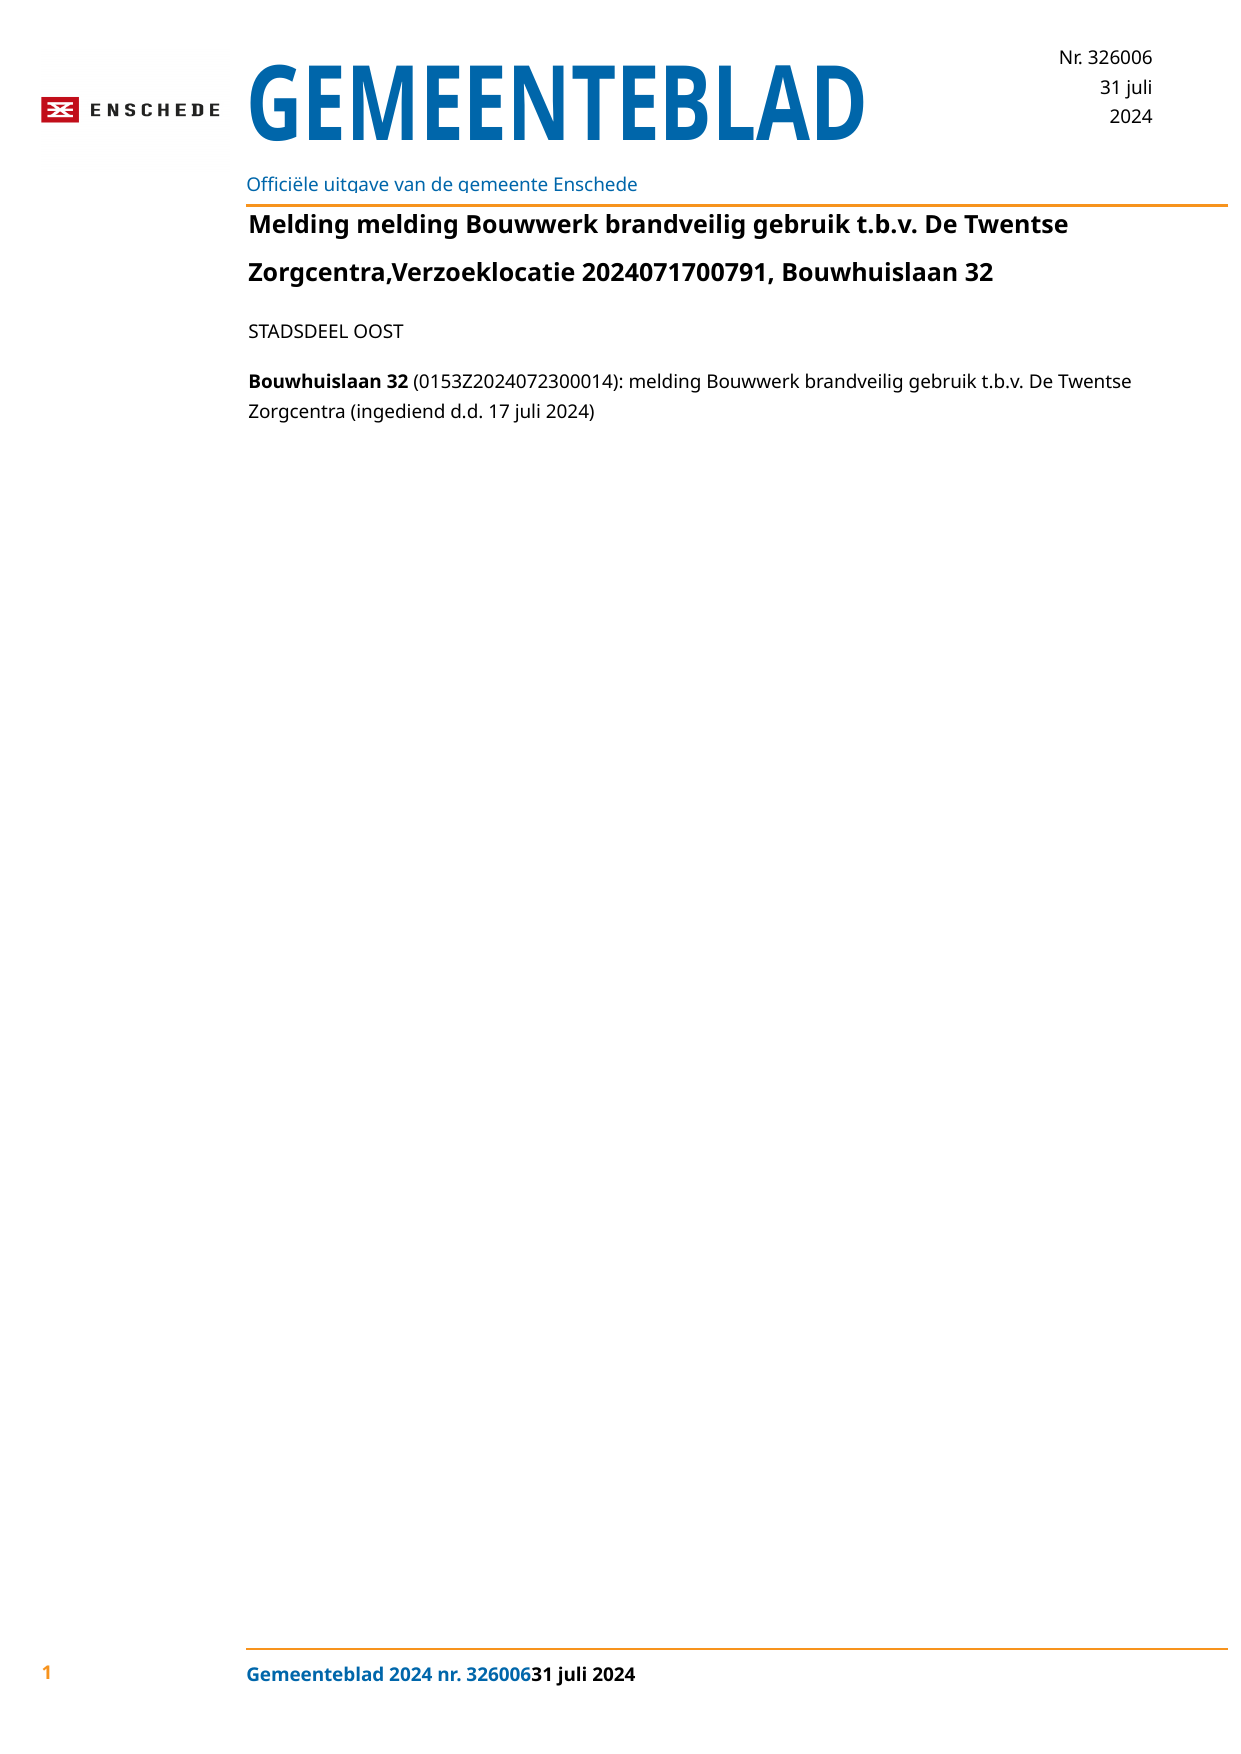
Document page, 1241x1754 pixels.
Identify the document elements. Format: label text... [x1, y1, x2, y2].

text Bouwhuislaan 32 (0153Z2024072300014): melding Bouwwerk brandveilig gebruik t.b.v. De Twentse Zorgcentra (ingediend d.d. 17 juli 2024) [248, 368, 1152, 424]
text STADSDEEL OOST [248, 318, 1152, 344]
text Melding melding Bouwwerk brandveilig gebruik t.b.v. De Twentse Zorgcentra,Verzoeklocatie 2024071700791, Bouwhuislaan 32 [248, 207, 1152, 288]
picture [41, 47, 231, 172]
